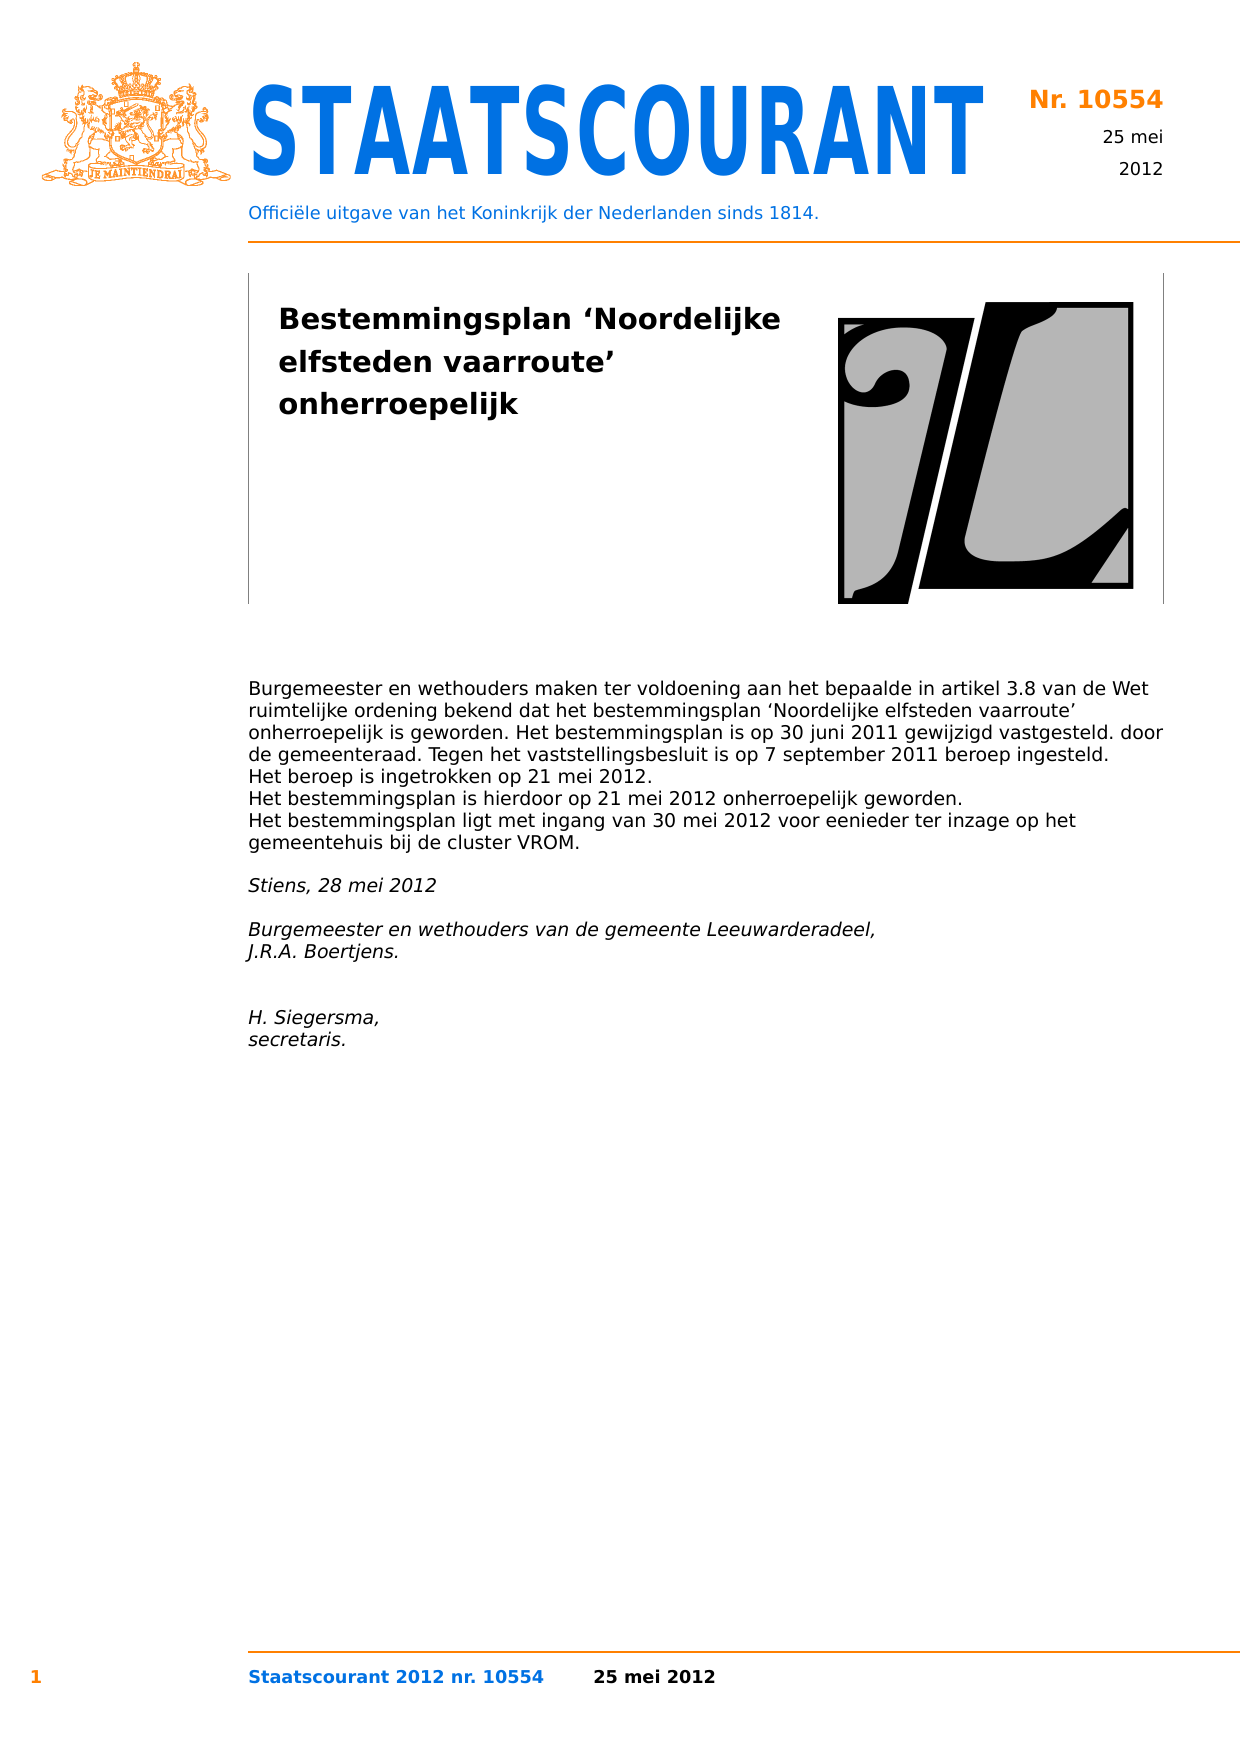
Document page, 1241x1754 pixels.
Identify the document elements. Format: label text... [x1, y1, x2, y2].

table_header Nr. 10554 [998, 62, 1240, 121]
subtitle Bestemmingsplan ‘Noordelijke elfsteden vaarroute’ onherroepelijk [249, 273, 1163, 604]
picture [838, 302, 1134, 604]
table_header [25, 62, 248, 241]
table_header STAATSCOURANT [248, 62, 998, 203]
picture [41, 62, 231, 186]
text Het bestemmingsplan is hierdoor op 21 mei 2012 onherroepelijk geworden. [248, 788, 1163, 809]
text Burgemeester en wethouders maken ter voldoening aan het bepaalde in artikel 3.8 van de Wet ruimtelijke ordening bekend dat het bestemmingsplan ‘Noordelijke elfsteden vaarroute’ onherroepelijk is geworden. Het bestemmingsplan is op 30 juni 2011 gewijzigd vastgesteld. door de gemeenteraad. Tegen het vaststellingsbesluit is op 7 september 2011 beroep ingesteld. [248, 678, 1163, 766]
table_cell 2012 [998, 153, 1240, 203]
text Burgemeester en wethouders van de gemeente Leeuwarderadeel, J.R.A. Boertjens. [248, 919, 1163, 963]
table_cell 25 mei [998, 121, 1240, 153]
text Het bestemmingsplan ligt met ingang van 30 mei 2012 voor eenieder ter inzage op het gemeentehuis bij de cluster VROM. [248, 809, 1163, 853]
text Stiens, 28 mei 2012 [248, 875, 1163, 897]
text H. Siegersma, secretaris. [248, 985, 1163, 1051]
text Het beroep is ingetrokken op 21 mei 2012. [248, 766, 1163, 788]
table_cell Officiële uitgave van het Koninkrijk der Nederlanden sinds 1814. [248, 203, 1240, 241]
